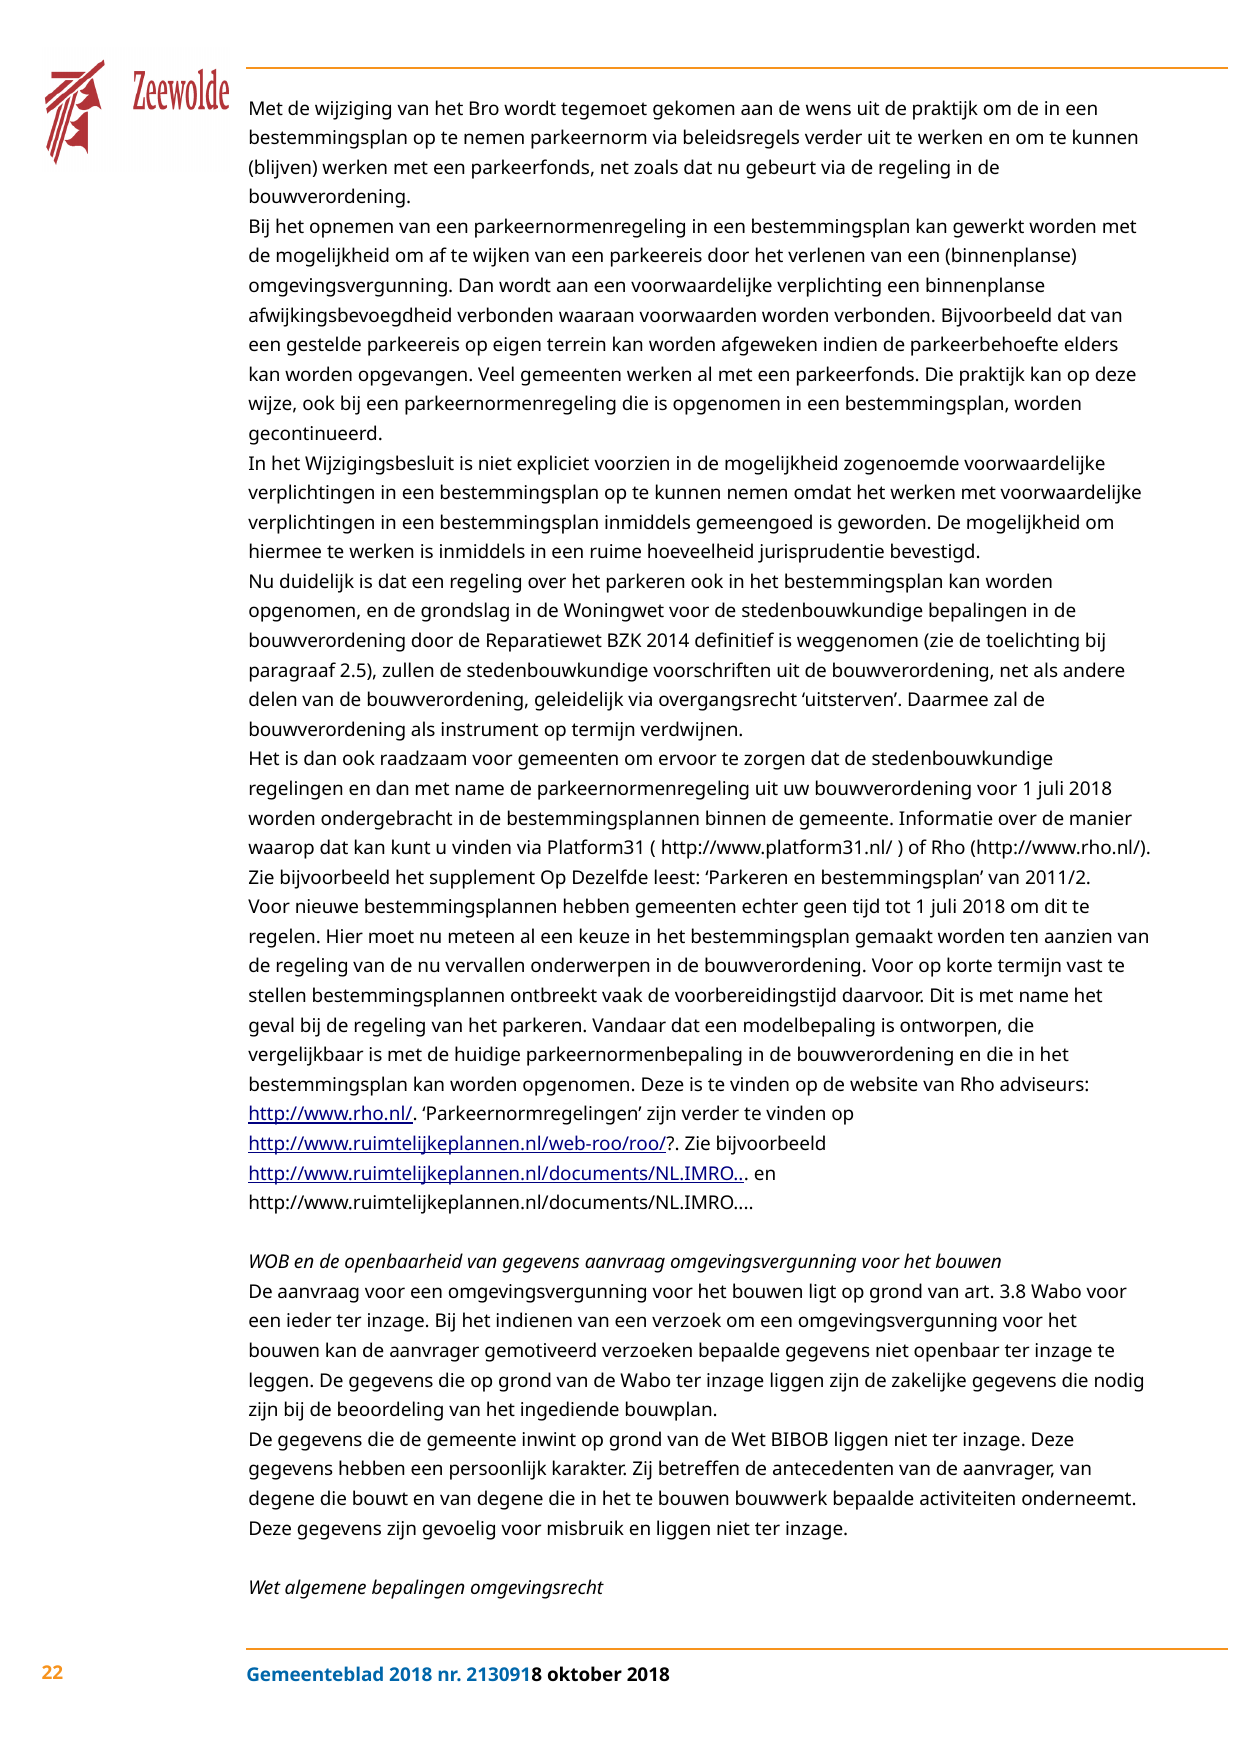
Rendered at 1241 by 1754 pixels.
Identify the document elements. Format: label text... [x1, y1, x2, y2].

text WOB en de openbaarheid van gegevens aanvraag omgevingsvergunning voor het bouwen [248, 1248, 1152, 1274]
text Bij het opnemen van een parkeernormenregeling in een bestemmingsplan kan gewerkt worden met de mogelijkheid om af te wijken van een parkeereis door het verlenen van een (binnenplanse) omgevingsvergunning. Dan wordt aan een voorwaardelijke verplichting een binnenplanse afwijkingsbevoegdheid verbonden waaraan voorwaarden worden verbonden. Bijvoorbeeld dat van een gestelde parkeereis op eigen terrein kan worden afgeweken indien de parkeerbehoefte elders kan worden opgevangen. Veel gemeenten werken al met een parkeerfonds. Die praktijk kan op deze wijze, ook bij een parkeernormenregeling die is opgenomen in een bestemmingsplan, worden gecontinueerd. [248, 213, 1152, 446]
text Het is dan ook raadzaam voor gemeenten om ervoor te zorgen dat de stedenbouwkundige regelingen en dan met name de parkeernormenregeling uit uw bouwverordening voor 1 juli 2018 worden ondergebracht in de bestemmingsplannen binnen de gemeente. Informatie over de manier waarop dat kan kunt u vinden via Platform31 ( http://www.platform31.nl/ ) of Rho (http://www.rho.nl/). Zie bijvoorbeeld het supplement Op Dezelfde leest: ‘Parkeren en bestemmingsplan’ van 2011/2. [248, 746, 1152, 890]
text Nu duidelijk is dat een regeling over het parkeren ook in het bestemmingsplan kan worden opgenomen, en de grondslag in de Woningwet voor de stedenbouwkundige bepalingen in de bouwverordening door de Reparatiewet BZK 2014 definitief is weggenomen (zie de toelichting bij paragraaf 2.5), zullen de stedenbouwkundige voorschriften uit de bouwverordening, net als andere delen van de bouwverordening, geleidelijk via overgangsrecht ‘uitsterven’. Daarmee zal de bouwverordening als instrument op termijn verdwijnen. [248, 568, 1152, 742]
text De aanvraag voor een omgevingsvergunning voor het bouwen ligt op grond van art. 3.8 Wabo voor een ieder ter inzage. Bij het indienen van een verzoek om een omgevingsvergunning voor het bouwen kan de aanvrager gemotiveerd verzoeken bepaalde gegevens niet openbaar ter inzage te leggen. De gegevens die op grond van de Wabo ter inzage liggen zijn de zakelijke gegevens die nodig zijn bij de beoordeling van het ingediende bouwplan. [248, 1278, 1152, 1422]
text In het Wijzigingsbesluit is niet expliciet voorzien in de mogelijkheid zogenoemde voorwaardelijke verplichtingen in een bestemmingsplan op te kunnen nemen omdat het werken met voorwaardelijke verplichtingen in een bestemmingsplan inmiddels gemeengoed is geworden. De mogelijkheid om hiermee te werken is inmiddels in een ruime hoeveelheid jurisprudentie bevestigd. [248, 450, 1152, 564]
text Met de wijziging van het Bro wordt tegemoet gekomen aan de wens uit de praktijk om de in een bestemmingsplan op te nemen parkeernorm via beleidsregels verder uit te werken en om te kunnen (blijven) werken met een parkeerfonds, net zoals dat nu gebeurt via de regeling in de bouwverordening. [248, 95, 1152, 209]
text Voor nieuwe bestemmingsplannen hebben gemeenten echter geen tijd tot 1 juli 2018 om dit te regelen. Hier moet nu meteen al een keuze in het bestemmingsplan gemaakt worden ten aanzien van de regeling van de nu vervallen onderwerpen in de bouwverordening. Voor op korte termijn vast te stellen bestemmingsplannen ontbreekt vaak de voorbereidingstijd daarvoor. Dit is met name het geval bij de regeling van het parkeren. Vandaar dat een modelbepaling is ontworpen, die vergelijkbaar is met de huidige parkeernormenbepaling in de bouwverordening en die in het bestemmingsplan kan worden opgenomen. Deze is te vinden op de website van Rho adviseurs: http://www.rho.nl/. ‘Parkeernormregelingen’ zijn verder te vinden op http://www.ruimtelijkeplannen.nl/web-roo/roo/?. Zie bijvoorbeeld http://www.ruimtelijkeplannen.nl/documents/NL.IMRO... en http://www.ruimtelijkeplannen.nl/documents/NL.IMRO.... [248, 893, 1152, 1215]
picture [41, 47, 231, 172]
text Wet algemene bepalingen omgevingsrecht [248, 1574, 1152, 1600]
text De gegevens die de gemeente inwint op grond van de Wet BIBOB liggen niet ter inzage. Deze gegevens hebben een persoonlijk karakter. Zij betreffen de antecedenten van de aanvrager, van degene die bouwt en van degene die in het te bouwen bouwwerk bepaalde activiteiten onderneemt. Deze gegevens zijn gevoelig voor misbruik en liggen niet ter inzage. [248, 1426, 1152, 1541]
